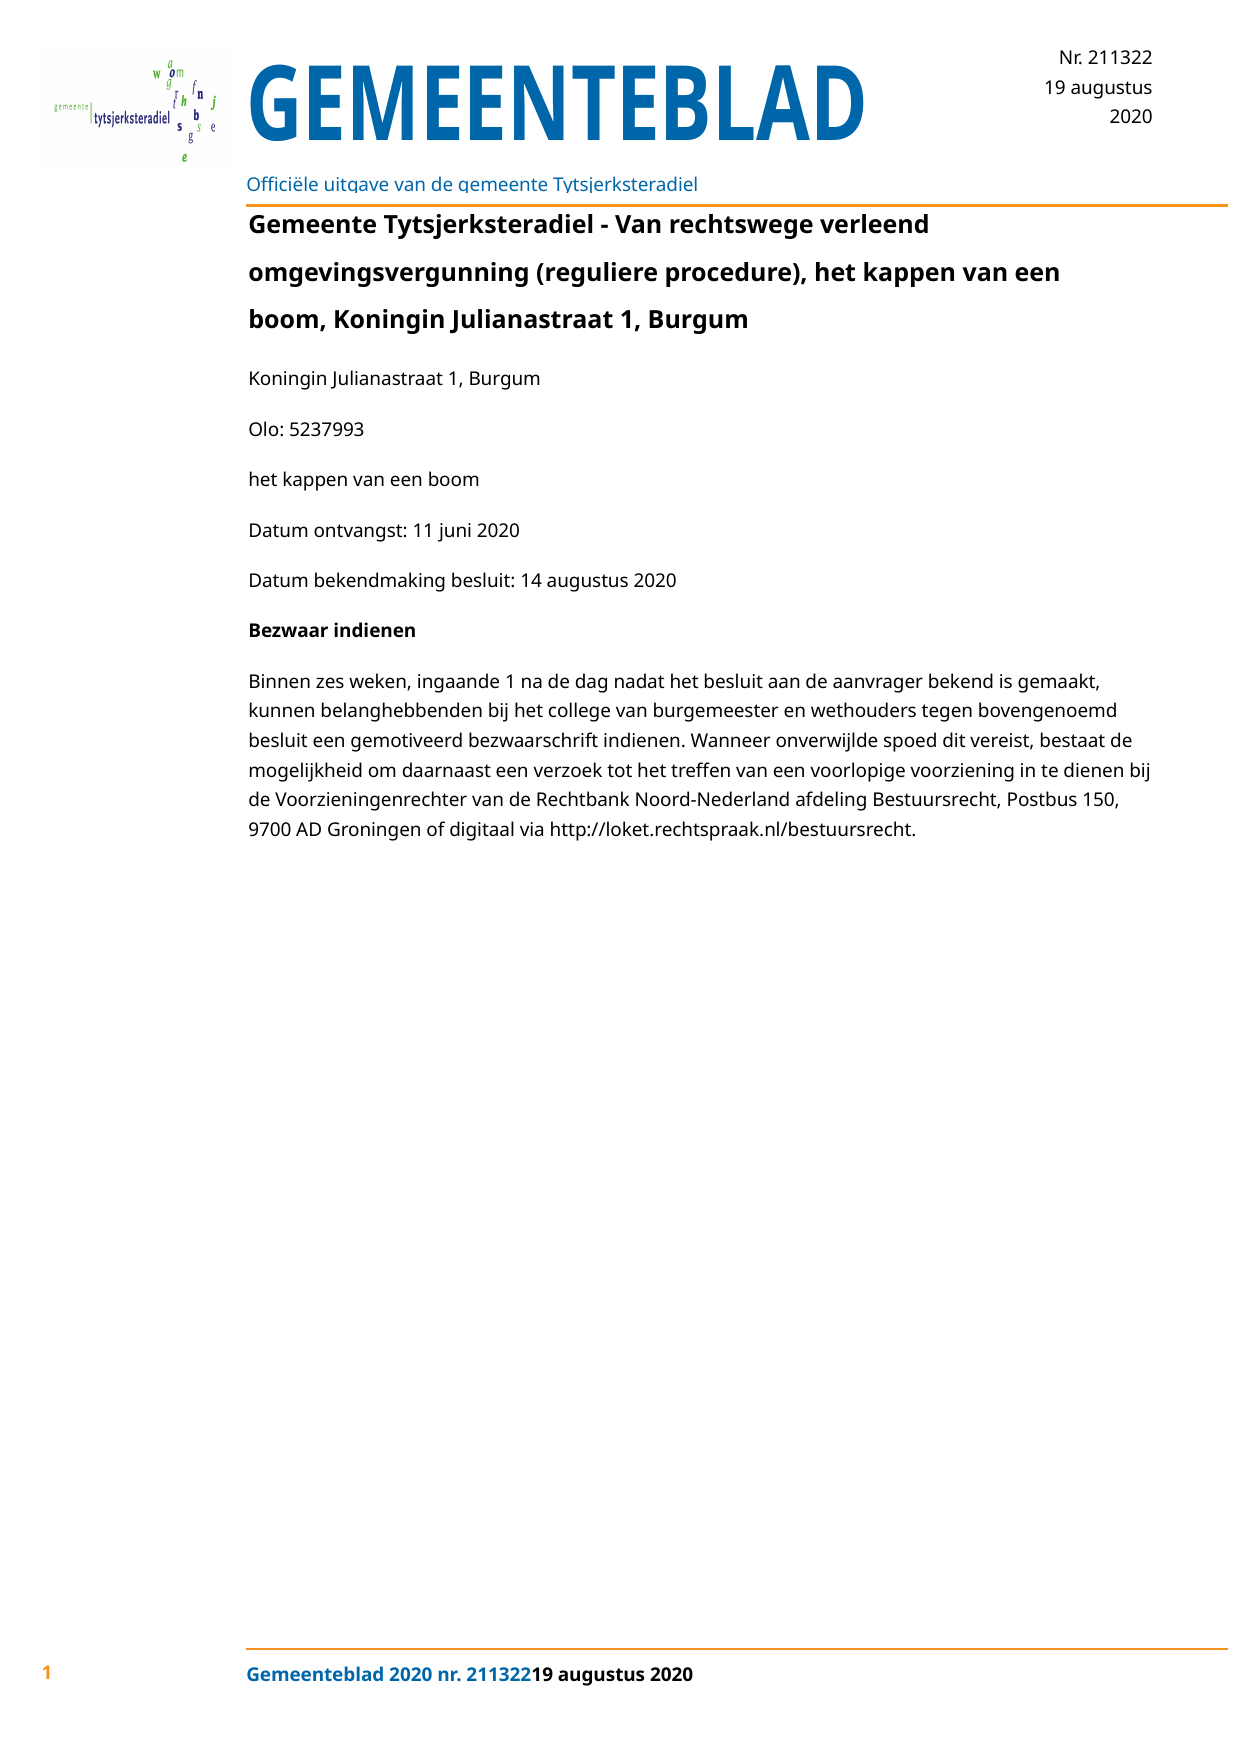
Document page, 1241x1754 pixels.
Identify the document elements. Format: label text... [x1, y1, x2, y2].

text Binnen zes weken, ingaande 1 na de dag nadat het besluit aan de aanvrager bekend is gemaakt, kunnen belanghebbenden bij het college van burgemeester en wethouders tegen bovengenoemd besluit een gemotiveerd bezwaarschrift indienen. Wanneer onverwijlde spoed dit vereist, bestaat de mogelijkheid om daarnaast een verzoek tot het treffen van een voorlopige voorziening in te dienen bij de Voorzieningenrechter van de Rechtbank Noord-Nederland afdeling Bestuursrecht, Postbus 150, 9700 AD Groningen of digitaal via http://loket.rechtspraak.nl/bestuursrecht. [248, 668, 1152, 842]
text Koningin Julianastraat 1, Burgum [248, 366, 1152, 391]
text Olo: 5237993 [248, 416, 1152, 442]
text Bezwaar indienen [248, 618, 1152, 643]
text Datum bekendmaking besluit: 14 augustus 2020 [248, 567, 1152, 593]
picture [41, 47, 231, 172]
text Gemeente Tytsjerksteradiel - Van rechtswege verleend omgevingsvergunning (reguliere procedure), het kappen van een boom, Koningin Julianastraat 1, Burgum [248, 207, 1152, 336]
text het kappen van een boom [248, 466, 1152, 492]
text Datum ontvangst: 11 juni 2020 [248, 517, 1152, 542]
